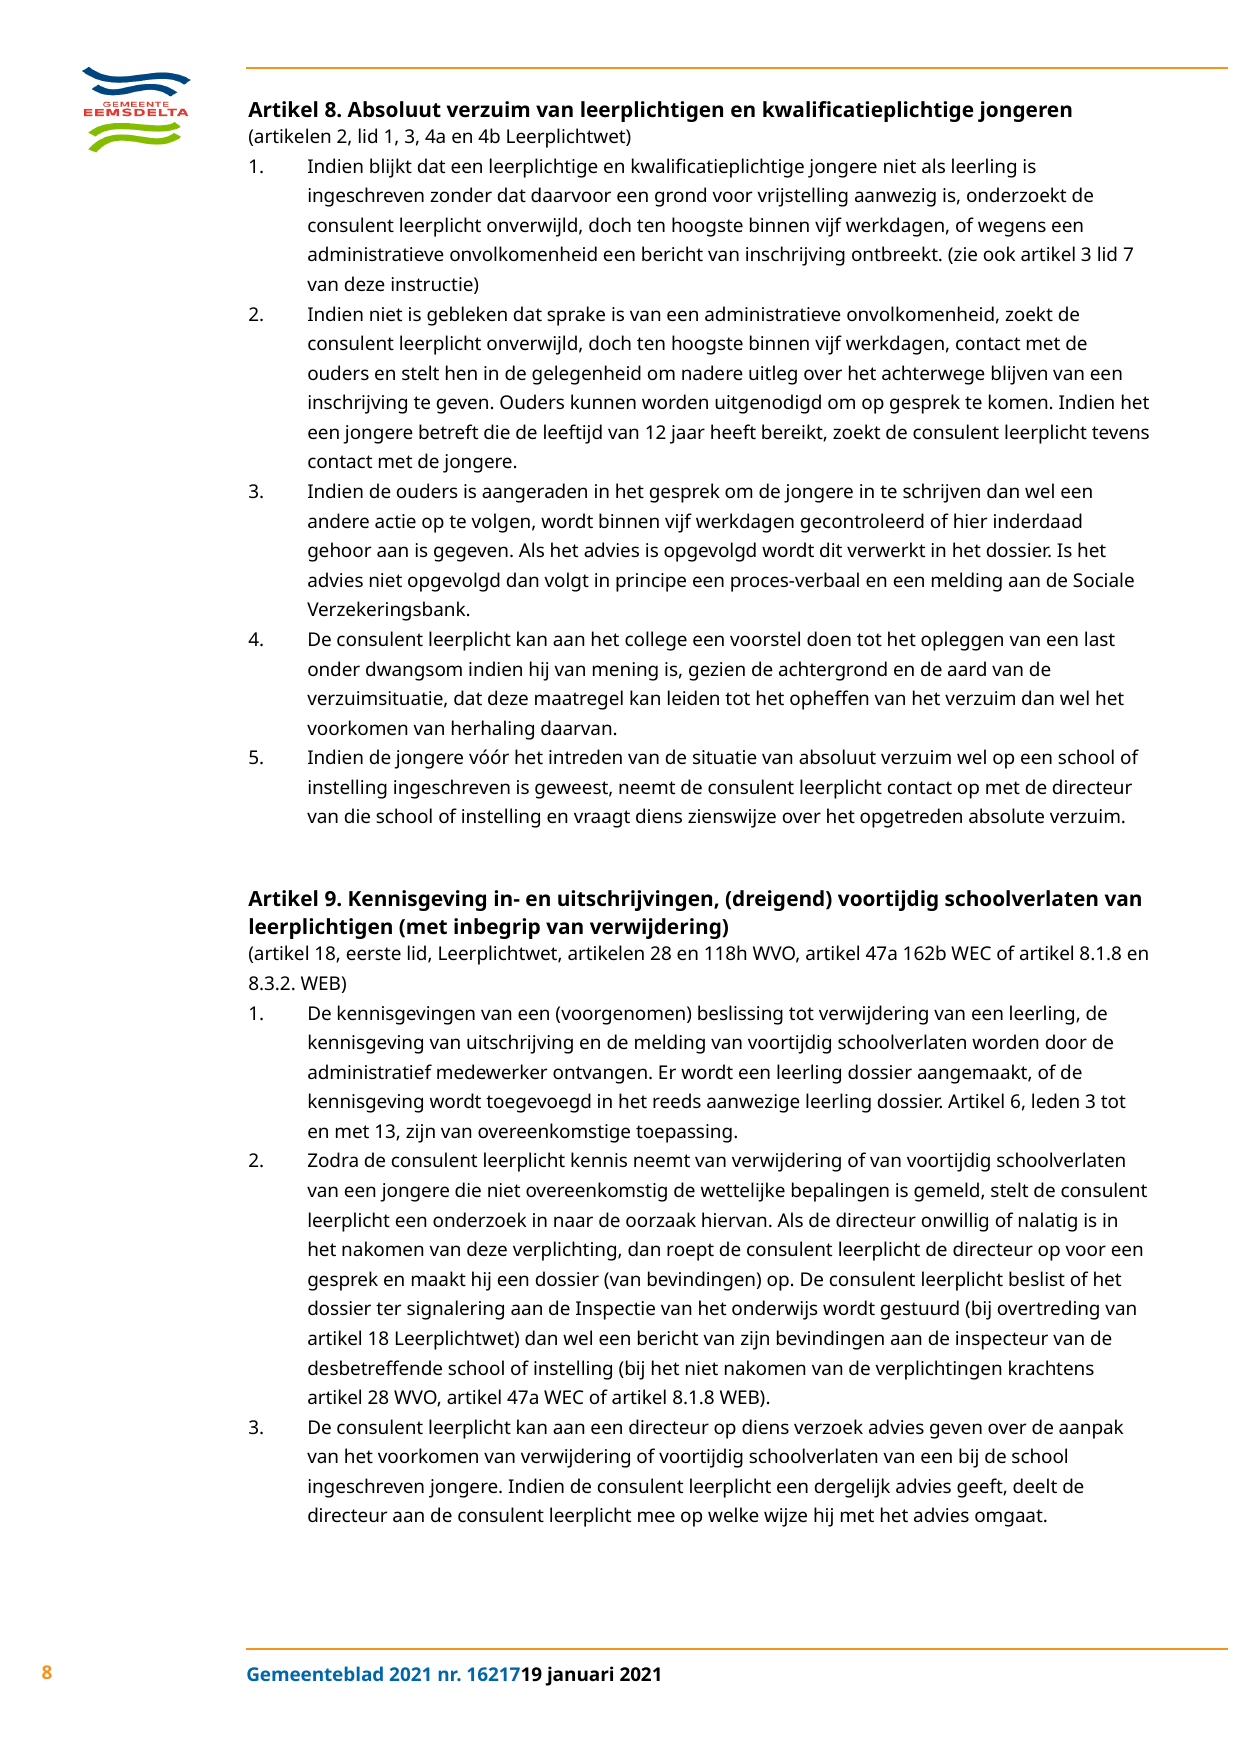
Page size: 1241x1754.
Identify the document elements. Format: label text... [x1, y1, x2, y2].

list De consulent leerplicht kan aan een directeur op diens verzoek advies geven over de aanpak van het voorkomen van verwijdering of voortijdig schoolverlaten van een bij de school ingeschreven jongere. Indien de consulent leerplicht een dergelijk advies geeft, deelt de directeur aan de consulent leerplicht mee op welke wijze hij met het advies omgaat. [248, 1414, 1152, 1528]
list De kennisgevingen van een (voorgenomen) beslissing tot verwijdering van een leerling, de kennisgeving van uitschrijving en de melding van voortijdig schoolverlaten worden door de administratief medewerker ontvangen. Er wordt een leerling dossier aangemaakt, of de kennisgeving wordt toegevoegd in het reeds aanwezige leerling dossier. Artikel 6, leden 3 tot en met 13, zijn van overeenkomstige toepassing. [248, 1000, 1152, 1144]
text (artikel 18, eerste lid, Leerplichtwet, artikelen 28 en 118h WVO, artikel 47a 162b WEC of artikel 8.1.8 en 8.3.2. WEB) [248, 941, 1152, 996]
text Artikel 8. Absoluut verzuim van leerplichtigen en kwalificatieplichtige jongeren [248, 95, 1152, 123]
list Zodra de consulent leerplicht kennis neemt van verwijdering of van voortijdig schoolverlaten van een jongere die niet overeenkomstig de wettelijke bepalingen is gemeld, stelt de consulent leerplicht een onderzoek in naar de oorzaak hiervan. Als de directeur onwillig of nalatig is in het nakomen van deze verplichting, dan roept de consulent leerplicht de directeur op voor een gesprek en maakt hij een dossier (van bevindingen) op. De consulent leerplicht beslist of het dossier ter signalering aan de Inspectie van het onderwijs wordt gestuurd (bij overtreding van artikel 18 Leerplichtwet) dan wel een bericht van zijn bevindingen aan de inspecteur van de desbetreffende school of instelling (bij het niet nakomen van de verplichtingen krachtens artikel 28 WVO, artikel 47a WEC of artikel 8.1.8 WEB). [248, 1148, 1152, 1410]
list Indien niet is gebleken dat sprake is van een administratieve onvolkomenheid, zoekt de consulent leerplicht onverwijld, doch ten hoogste binnen vijf werkdagen, contact met de ouders en stelt hen in de gelegenheid om nadere uitleg over het achterwege blijven van een inschrijving te geven. Ouders kunnen worden uitgenodigd om op gesprek te komen. Indien het een jongere betreft die de leeftijd van 12 jaar heeft bereikt, zoekt de consulent leerplicht tevens contact met de jongere. [248, 301, 1152, 474]
list Indien de jongere vóór het intreden van de situatie van absoluut verzuim wel op een school of instelling ingeschreven is geweest, neemt de consulent leerplicht contact op met de directeur van die school of instelling en vraagt diens zienswijze over het opgetreden absolute verzuim. [248, 744, 1152, 829]
list Indien blijkt dat een leerplichtige en kwalificatieplichtige jongere niet als leerling is ingeschreven zonder dat daarvoor een grond voor vrijstelling aanwezig is, onderzoekt de consulent leerplicht onverwijld, doch ten hoogste binnen vijf werkdagen, of wegens een administratieve onvolkomenheid een bericht van inschrijving ontbreekt. (zie ook artikel 3 lid 7 van deze instructie) [248, 153, 1152, 297]
list De consulent leerplicht kan aan het college een voorstel doen tot het opleggen van een last onder dwangsom indien hij van mening is, gezien de achtergrond en de aard van de verzuimsituatie, dat deze maatregel kan leiden tot het opheffen van het verzuim dan wel het voorkomen van herhaling daarvan. [248, 626, 1152, 741]
picture [41, 47, 231, 172]
list Indien de ouders is aangeraden in het gesprek om de jongere in te schrijven dan wel een andere actie op te volgen, wordt binnen vijf werkdagen gecontroleerd of hier inderdaad gehoor aan is gegeven. Als het advies is opgevolgd wordt dit verwerkt in het dossier. Is het advies niet opgevolgd dan volgt in principe een proces-verbaal en een melding aan de Sociale Verzekeringsbank. [248, 478, 1152, 622]
text Artikel 9. Kennisgeving in- en uitschrijvingen, (dreigend) voortijdig schoolverlaten van leerplichtigen (met inbegrip van verwijdering) [248, 884, 1152, 941]
text (artikelen 2, lid 1, 3, 4a en 4b Leerplichtwet) [248, 123, 1152, 149]
